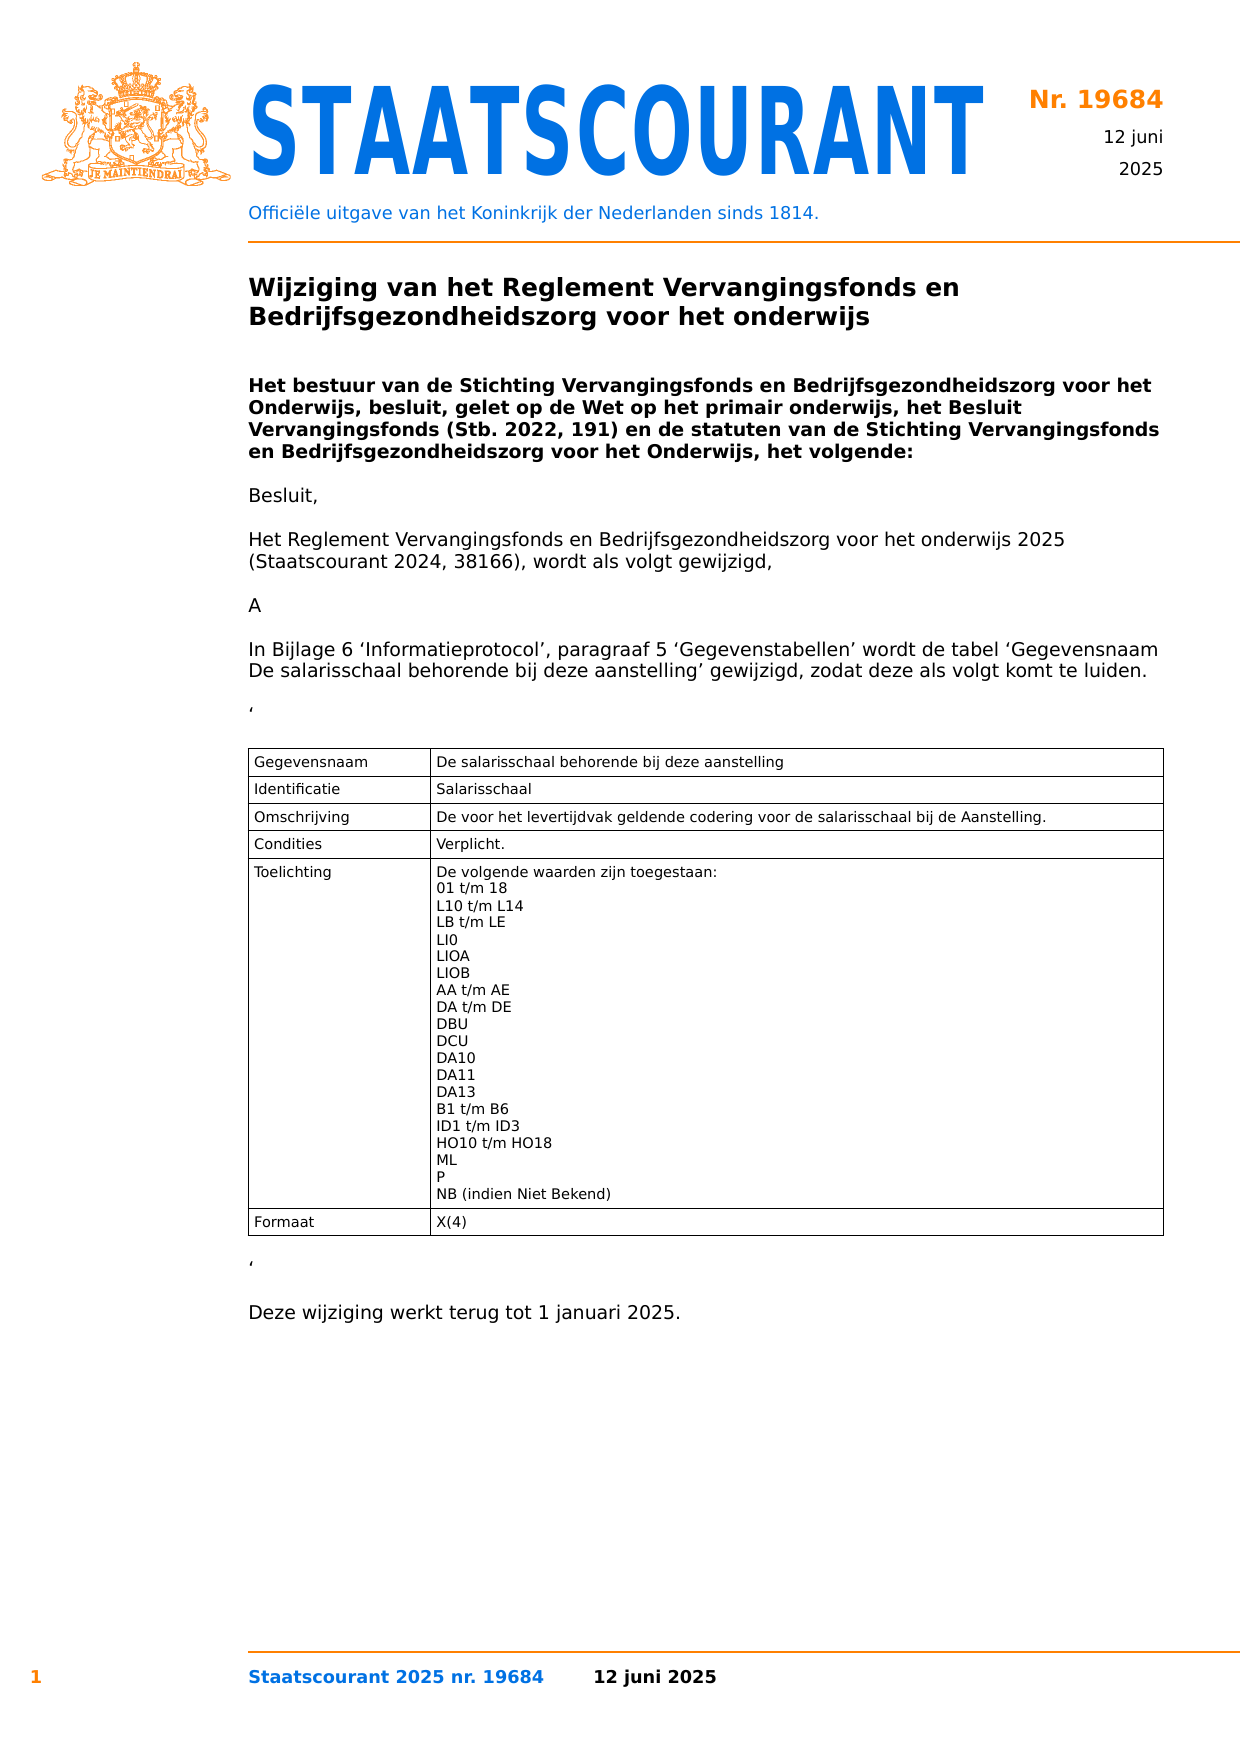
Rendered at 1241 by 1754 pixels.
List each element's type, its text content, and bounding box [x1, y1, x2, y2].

table_cell Formaat [249, 1209, 430, 1235]
table_cell Condities [249, 831, 430, 858]
table_cell Officiële uitgave van het Koninkrijk der Nederlanden sinds 1814. [248, 203, 1240, 241]
text Deze wijziging werkt terug tot 1 januari 2025. [248, 1302, 1163, 1324]
text Het bestuur van de Stichting Vervangingsfonds en Bedrijfsgezondheidszorg voor het Onderwijs, besluit, gelet op de Wet op het primair onderwijs, het Besluit Vervangingsfonds (Stb. 2022, 191) en de statuten van de Stichting Vervangingsfonds en Bedrijfsgezondheidszorg voor het Onderwijs, het volgende: [248, 375, 1163, 463]
text ‘ [248, 1258, 1163, 1280]
subtitle Wijziging van het Reglement Vervangingsfonds en Bedrijfsgezondheidszorg voor het onderwijs [248, 273, 1163, 331]
text Besluit, [248, 485, 1163, 507]
table_cell De volgende waarden zijn toegestaan: 01 t/m 18 L10 t/m L14 LB t/m LE LI0 LIOA LIOB AA t/m AE DA t/m DE DBU DCU DA10 DA11 DA13 B1 t/m B6 ID1 t/m ID3 HO10 t/m HO18 ML P NB (indien Niet Bekend) [431, 859, 1163, 1208]
table_cell Verplicht. [431, 831, 1163, 858]
table_cell Omschrijving [249, 804, 430, 830]
table_cell 12 juni [998, 121, 1240, 153]
text ‘ [248, 704, 1163, 726]
picture [41, 62, 231, 186]
table_header Gegevensnaam [249, 749, 430, 776]
table_cell X(4) [431, 1209, 1163, 1235]
table_header [25, 62, 248, 241]
table_header Nr. 19684 [998, 62, 1240, 121]
text In Bijlage 6 ‘Informatieprotocol’, paragraaf 5 ‘Gegevenstabellen’ wordt de tabel ‘Gegevensnaam De salarisschaal behorende bij deze aanstelling’ gewijzigd, zodat deze als volgt komt te luiden. [248, 638, 1163, 682]
table_header STAATSCOURANT [248, 62, 998, 203]
subtitle A [248, 594, 1163, 617]
text Het Reglement Vervangingsfonds en Bedrijfsgezondheidszorg voor het onderwijs 2025 (Staatscourant 2024, 38166), wordt als volgt gewijzigd, [248, 529, 1163, 573]
table_cell Identificatie [249, 777, 430, 803]
table_cell Toelichting [249, 859, 430, 1208]
table_cell De voor het levertijdvak geldende codering voor de salarisschaal bij de Aanstelling. [431, 804, 1163, 830]
table_header De salarisschaal behorende bij deze aanstelling [431, 749, 1163, 776]
table_cell Salarisschaal [431, 777, 1163, 803]
table_cell 2025 [998, 153, 1240, 203]
